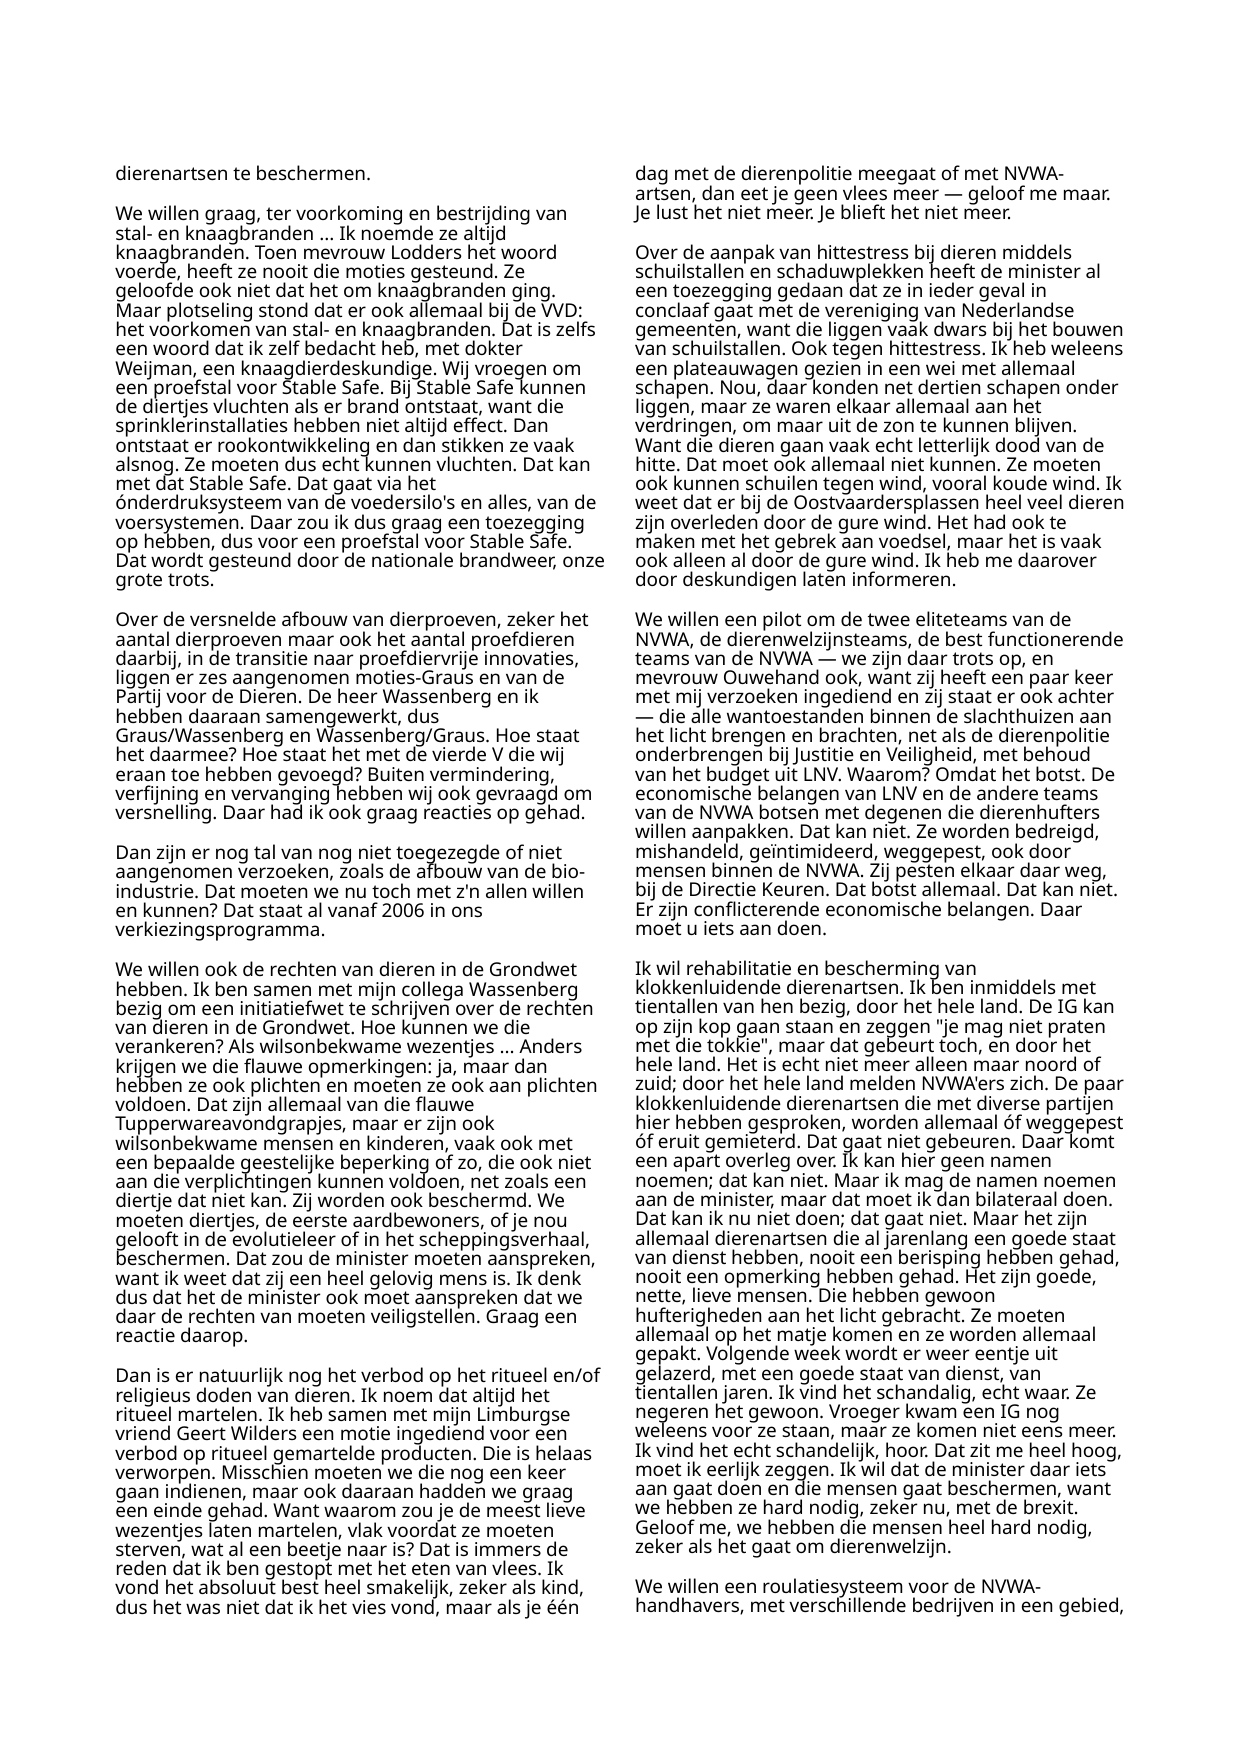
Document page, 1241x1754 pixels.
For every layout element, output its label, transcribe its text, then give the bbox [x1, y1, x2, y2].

text dierenartsen te beschermen. [115, 165, 605, 184]
text Ik wil rehabilitatie en bescherming van klokkenluidende dierenartsen. Ik ben inmiddels met tientallen van hen bezig, door het hele land. De IG kan op zijn kop gaan staan en zeggen "je mag niet praten met die tokkie", maar dat gebeurt toch, en door het hele land. Het is echt niet meer alleen maar noord of zuid; door het hele land melden NVWA'ers zich. De paar klokkenluidende dierenartsen die met diverse partijen hier hebben gesproken, worden allemaal óf weggepest óf eruit gemieterd. Dat gaat niet gebeuren. Daar komt een apart overleg over. Ik kan hier geen namen noemen; dat kan niet. Maar ik mag de namen noemen aan de minister, maar dat moet ik dan bilateraal doen. Dat kan ik nu niet doen; dat gaat niet. Maar het zijn allemaal dierenartsen die al jarenlang een goede staat van dienst hebben, nooit een berisping hebben gehad, nooit een opmerking hebben gehad. Het zijn goede, nette, lieve mensen. Die hebben gewoon hufterigheden aan het licht gebracht. Ze moeten allemaal op het matje komen en ze worden allemaal gepakt. Volgende week wordt er weer eentje uit gelazerd, met een goede staat van dienst, van tientallen jaren. Ik vind het schandalig, echt waar. Ze negeren het gewoon. Vroeger kwam een IG nog weleens voor ze staan, maar ze komen niet eens meer. Ik vind het echt schandelijk, hoor. Dat zit me heel hoog, moet ik eerlijk zeggen. Ik wil dat de minister daar iets aan gaat doen en die mensen gaat beschermen, want we hebben ze hard nodig, zeker nu, met de brexit. Geloof me, we hebben die mensen heel hard nodig, zeker als het gaat om dierenwelzijn. [635, 960, 1125, 1557]
text Dan zijn er nog tal van nog niet toegezegde of niet aangenomen verzoeken, zoals de afbouw van de bio-industrie. Dat moeten we nu toch met z'n allen willen en kunnen? Dat staat al vanaf 2006 in ons verkiezingsprogramma. [115, 844, 605, 941]
text Over de versnelde afbouw van dierproeven, zeker het aantal dierproeven maar ook het aantal proefdieren daarbij, in de transitie naar proefdiervrije innovaties, liggen er zes aangenomen moties-Graus en van de Partij voor de Dieren. De heer Wassenberg en ik hebben daaraan samengewerkt, dus Graus/Wassenberg en Wassenberg/Graus. Hoe staat het daarmee? Hoe staat het met de vierde V die wij eraan toe hebben gevoegd? Buiten vermindering, verfijning en vervanging hebben wij ook gevraagd om versnelling. Daar had ik ook graag reacties op gehad. [115, 611, 605, 823]
text We willen een pilot om de twee eliteteams van de NVWA, de dierenwelzijnsteams, de best functionerende teams van de NVWA — we zijn daar trots op, en mevrouw Ouwehand ook, want zij heeft een paar keer met mij verzoeken ingediend en zij staat er ook achter — die alle wantoestanden binnen de slachthuizen aan het licht brengen en brachten, net als de dierenpolitie onderbrengen bij Justitie en Veiligheid, met behoud van het budget uit LNV. Waarom? Omdat het botst. De economische belangen van LNV en de andere teams van de NVWA botsen met degenen die dierenhufters willen aanpakken. Dat kan niet. Ze worden bedreigd, mishandeld, geïntimideerd, weggepest, ook door mensen binnen de NVWA. Zij pesten elkaar daar weg, bij de Directie Keuren. Dat botst allemaal. Dat kan niet. Er zijn conflicterende economische belangen. Daar moet u iets aan doen. [635, 611, 1125, 939]
text Dan is er natuurlijk nog het verbod op het ritueel en/of religieus doden van dieren. Ik noem dat altijd het ritueel martelen. Ik heb samen met mijn Limburgse vriend Geert Wilders een motie ingediend voor een verbod op ritueel gemartelde producten. Die is helaas verworpen. Misschien moeten we die nog een keer gaan indienen, maar ook daaraan hadden we graag een einde gehad. Want waarom zou je de meest lieve wezentjes laten martelen, vlak voordat ze moeten sterven, wat al een beetje naar is? Dat is immers de reden dat ik ben gestopt met het eten van vlees. Ik vond het absoluut best heel smakelijk, zeker als kind, dus het was niet dat ik het vies vond, maar als je één [115, 1367, 605, 1618]
text Over de aanpak van hittestress bij dieren middels schuilstallen en schaduwplekken heeft de minister al een toezegging gedaan dat ze in ieder geval in conclaaf gaat met de vereniging van Nederlandse gemeenten, want die liggen vaak dwars bij het bouwen van schuilstallen. Ook tegen hittestress. Ik heb weleens een plateauwagen gezien in een wei met allemaal schapen. Nou, daar konden net dertien schapen onder liggen, maar ze waren elkaar allemaal aan het verdringen, om maar uit de zon te kunnen blijven. Want die dieren gaan vaak echt letterlijk dood van de hitte. Dat moet ook allemaal niet kunnen. Ze moeten ook kunnen schuilen tegen wind, vooral koude wind. Ik weet dat er bij de Oostvaardersplassen heel veel dieren zijn overleden door de gure wind. Het had ook te maken met het gebrek aan voedsel, maar het is vaak ook alleen al door de gure wind. Ik heb me daarover door deskundigen laten informeren. [635, 244, 1125, 591]
text dag met de dierenpolitie meegaat of met NVWA-artsen, dan eet je geen vlees meer — geloof me maar. Je lust het niet meer. Je blieft het niet meer. [635, 165, 1125, 223]
text We willen een roulatiesysteem voor de NVWA-handhavers, met verschillende bedrijven in een gebied, [635, 1578, 1125, 1616]
text We willen graag, ter voorkoming en bestrijding van stal- en knaagbranden ... Ik noemde ze altijd knaagbranden. Toen mevrouw Lodders het woord voerde, heeft ze nooit die moties gesteund. Ze geloofde ook niet dat het om knaagbranden ging. Maar plotseling stond dat er ook allemaal bij de VVD: het voorkomen van stal- en knaagbranden. Dat is zelfs een woord dat ik zelf bedacht heb, met dokter Weijman, een knaagdierdeskundige. Wij vroegen om een proefstal voor Stable Safe. Bij Stable Safe kunnen de diertjes vluchten als er brand ontstaat, want die sprinklerinstallaties hebben niet altijd effect. Dan ontstaat er rookontwikkeling en dan stikken ze vaak alsnog. Ze moeten dus echt kunnen vluchten. Dat kan met dat Stable Safe. Dat gaat via het ónderdruksysteem van de voedersilo's en alles, van de voersystemen. Daar zou ik dus graag een toezegging op hebben, dus voor een proefstal voor Stable Safe. Dat wordt gesteund door de nationale brandweer, onze grote trots. [115, 205, 605, 591]
text We willen ook de rechten van dieren in de Grondwet hebben. Ik ben samen met mijn collega Wassenberg bezig om een initiatiefwet te schrijven over de rechten van dieren in de Grondwet. Hoe kunnen we die verankeren? Als wilsonbekwame wezentjes ... Anders krijgen we die flauwe opmerkingen: ja, maar dan hebben ze ook plichten en moeten ze ook aan plichten voldoen. Dat zijn allemaal van die flauwe Tupperwareavondgrapjes, maar er zijn ook wilsonbekwame mensen en kinderen, vaak ook met een bepaalde geestelijke beperking of zo, die ook niet aan die verplichtingen kunnen voldoen, net zoals een diertje dat niet kan. Zij worden ook beschermd. We moeten diertjes, de eerste aardbewoners, of je nou gelooft in de evolutieleer of in het scheppingsverhaal, beschermen. Dat zou de minister moeten aanspreken, want ik weet dat zij een heel gelovig mens is. Ik denk dus dat het de minister ook moet aanspreken dat we daar de rechten van moeten veiligstellen. Graag een reactie daarop. [115, 961, 605, 1347]
